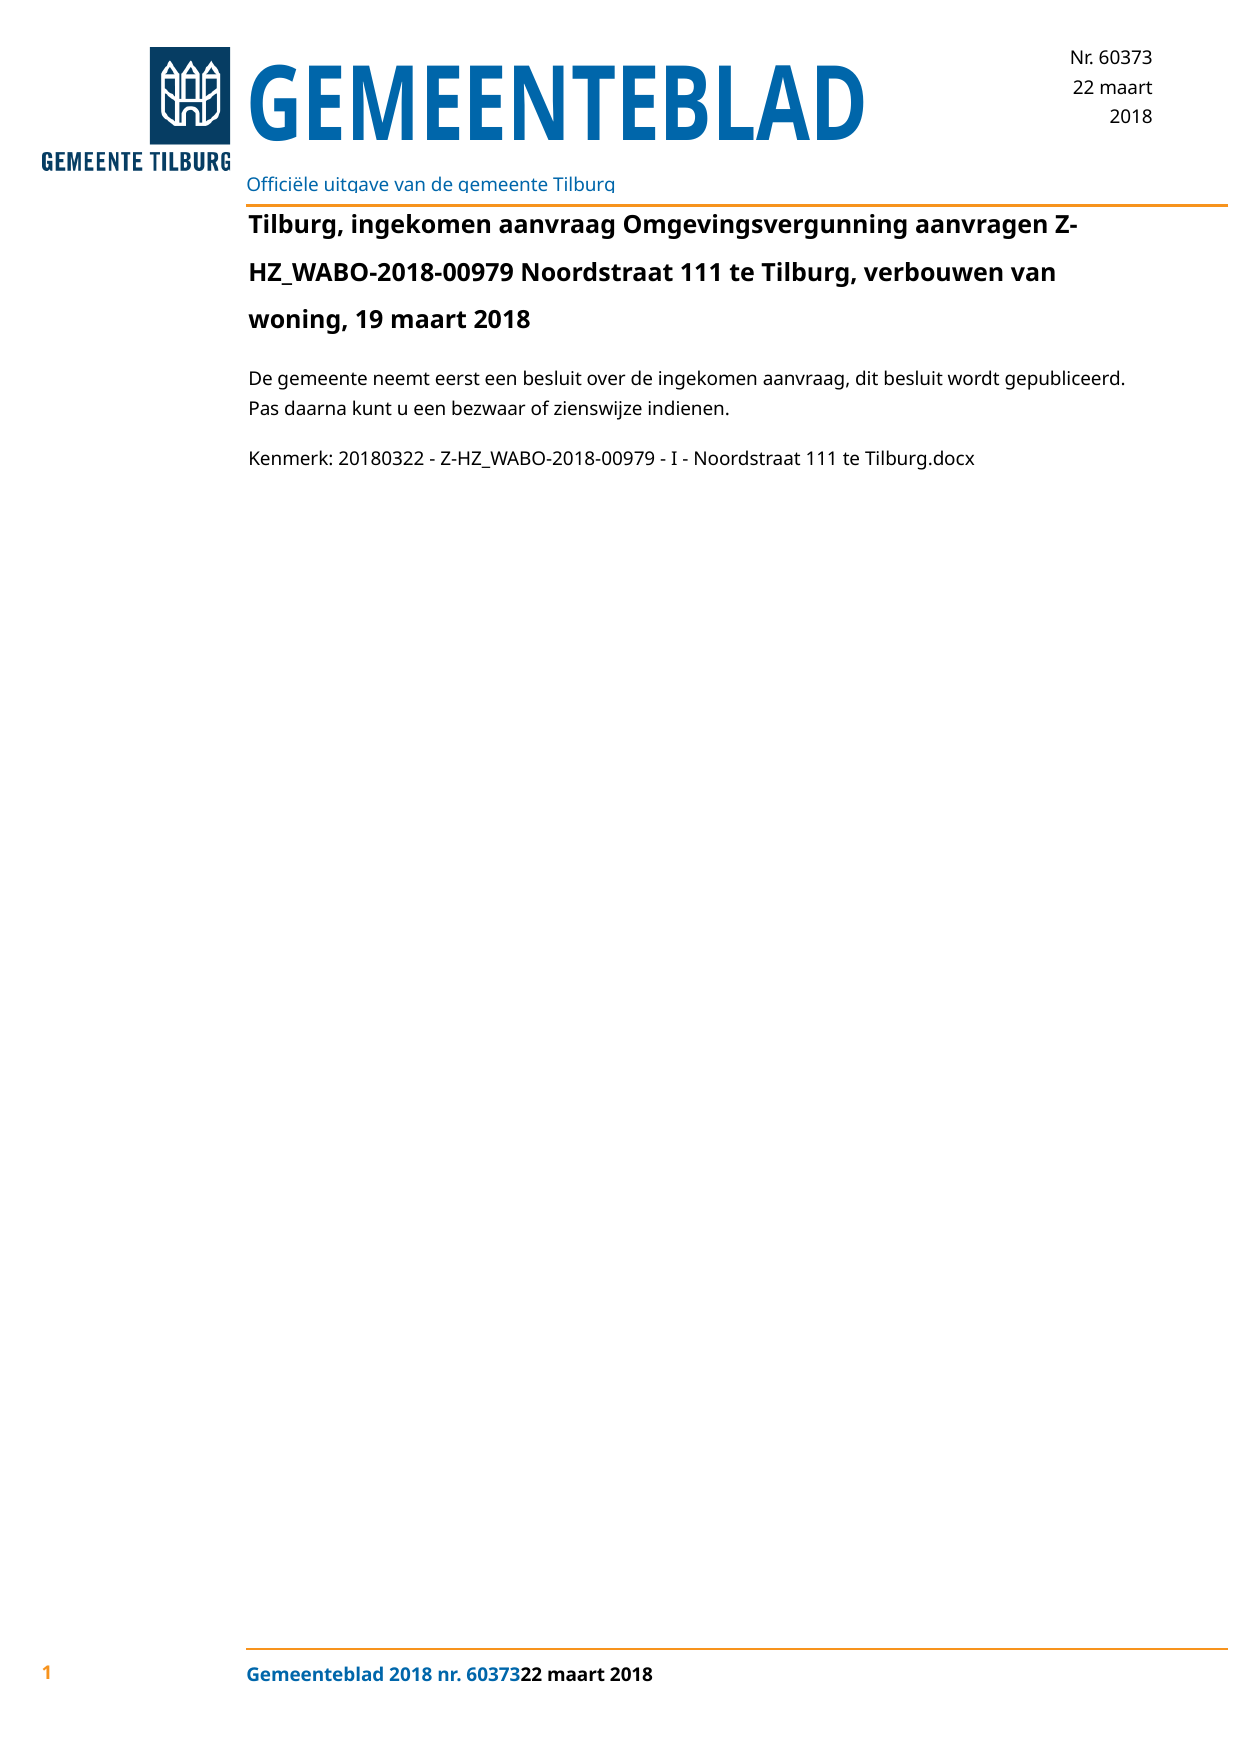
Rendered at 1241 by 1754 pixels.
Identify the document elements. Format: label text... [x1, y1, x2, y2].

text De gemeente neemt eerst een besluit over de ingekomen aanvraag, dit besluit wordt gepubliceerd. Pas daarna kunt u een bezwaar of zienswijze indienen. [248, 366, 1152, 421]
text Tilburg, ingekomen aanvraag Omgevingsvergunning aanvragen Z-HZ_WABO-2018-00979 Noordstraat 111 te Tilburg, verbouwen van woning, 19 maart 2018 [248, 207, 1152, 336]
text Kenmerk: 20180322 - Z-HZ_WABO-2018-00979 - I - Noordstraat 111 te Tilburg.docx [248, 446, 1152, 471]
picture [41, 47, 231, 172]
